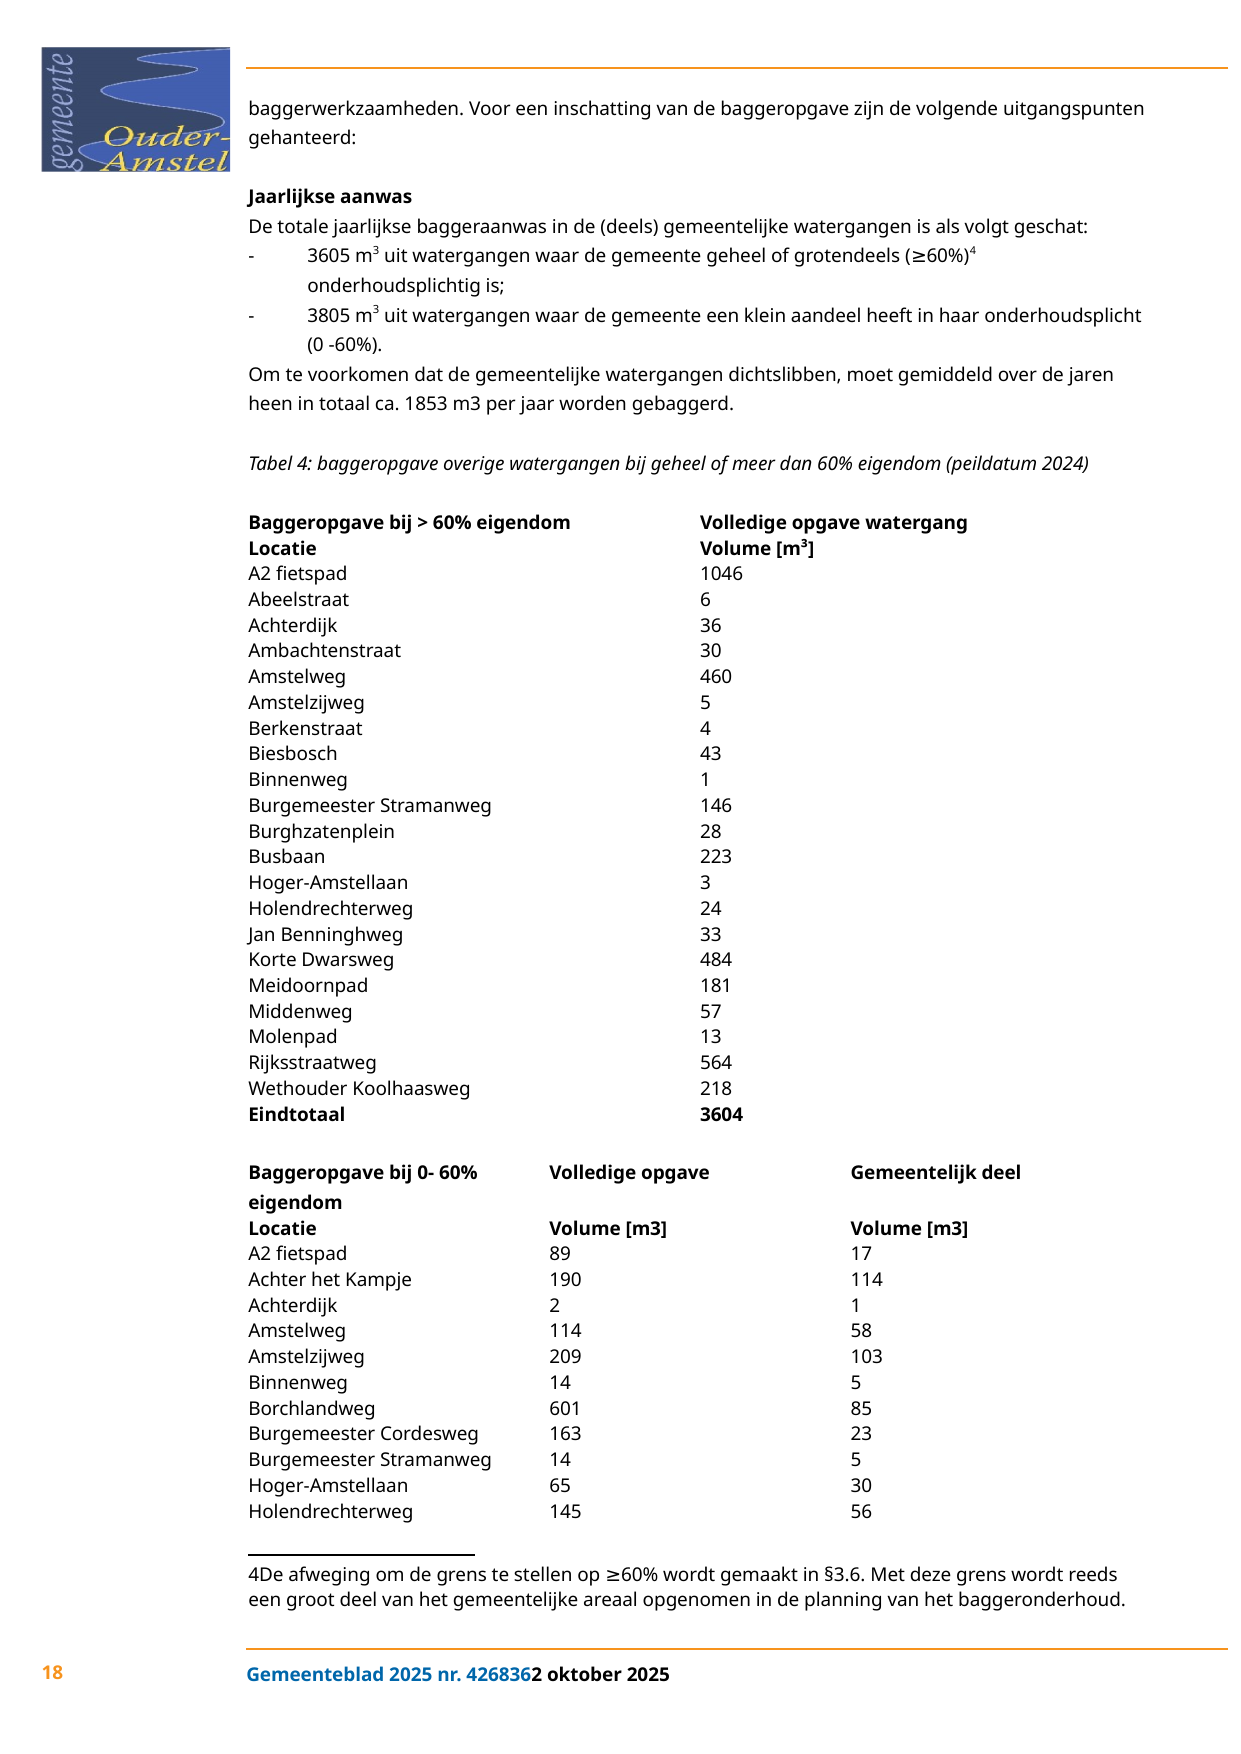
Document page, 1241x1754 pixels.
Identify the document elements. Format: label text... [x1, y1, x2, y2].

picture [41, 47, 231, 172]
table_cell 33 [700, 921, 1152, 946]
table_cell Volume [m³] [700, 535, 1152, 561]
table_cell 89 [549, 1241, 850, 1266]
table_cell Biesbosch [248, 741, 700, 766]
table_cell 23 [850, 1421, 1152, 1446]
table_cell Binnenweg [248, 766, 700, 792]
table_cell 5 [700, 689, 1152, 715]
table_cell 30 [850, 1472, 1152, 1498]
table_cell Binnenweg [248, 1369, 549, 1395]
table_cell Volume [m3] [850, 1215, 1152, 1241]
table_cell Middenweg [248, 998, 700, 1024]
table_cell Achterdijk [248, 612, 700, 638]
table_cell Molenpad [248, 1024, 700, 1049]
table_cell 1046 [700, 561, 1152, 586]
table_cell Amstelzijweg [248, 689, 700, 715]
table_cell Achterdijk [248, 1292, 549, 1318]
table_cell Korte Dwarsweg [248, 946, 700, 972]
table_cell 103 [850, 1344, 1152, 1369]
table_cell 3 [700, 869, 1152, 895]
table_cell Burgemeester Stramanweg [248, 792, 700, 818]
list De afweging om de grens te stellen op ≥60% wordt gemaakt in §3.6. Met deze grens wordt reeds een groot deel van het gemeentelijke areaal opgenomen in de planning van het baggeronderhoud. [248, 1561, 1152, 1612]
table_cell 3604 [700, 1101, 1152, 1127]
table_cell 223 [700, 844, 1152, 869]
table_cell A2 fietspad [248, 1241, 549, 1266]
table_header Baggeropgave bij > 60% eigendom [248, 509, 700, 535]
table_cell 1 [850, 1292, 1152, 1318]
table_cell 1 [700, 766, 1152, 792]
table_cell Wethouder Koolhaasweg [248, 1075, 700, 1101]
table_cell 85 [850, 1395, 1152, 1421]
table_cell 14 [549, 1369, 850, 1395]
table_header Gemeentelijk deel [850, 1160, 1152, 1215]
table_cell 58 [850, 1318, 1152, 1343]
table_cell 6 [700, 586, 1152, 612]
table_cell 14 [549, 1446, 850, 1472]
table_cell Holendrechterweg [248, 1498, 549, 1523]
table_cell Burgemeester Cordesweg [248, 1421, 549, 1446]
table_cell 209 [549, 1344, 850, 1369]
table_cell Hoger-Amstellaan [248, 1472, 549, 1498]
table_cell 145 [549, 1498, 850, 1523]
table_cell 30 [700, 638, 1152, 663]
table_header Volledige opgave watergang [700, 509, 1152, 535]
text Tabel 4: baggeropgave overige watergangen bij geheel of meer dan 60% eigendom (peildatum 2024) [248, 450, 1152, 476]
table_cell 57 [700, 998, 1152, 1024]
table_cell Ambachtenstraat [248, 638, 700, 663]
table_cell 146 [700, 792, 1152, 818]
table_cell 114 [850, 1266, 1152, 1292]
table_cell Volume [m3] [549, 1215, 850, 1241]
table_cell Burghzatenplein [248, 818, 700, 843]
table_cell Amstelzijweg [248, 1344, 549, 1369]
table_cell 65 [549, 1472, 850, 1498]
table_cell Hoger-Amstellaan [248, 869, 700, 895]
table_cell Meidoornpad [248, 972, 700, 998]
table_cell Amstelweg [248, 1318, 549, 1343]
table_cell Busbaan [248, 844, 700, 869]
table_cell 2 [549, 1292, 850, 1318]
text baggerwerkzaamheden. Voor een inschatting van de baggeropgave zijn de volgende uitgangspunten gehanteerd: [248, 95, 1152, 150]
table_cell Amstelweg [248, 664, 700, 689]
table_cell Locatie [248, 535, 700, 561]
table_cell 564 [700, 1049, 1152, 1075]
table_cell 114 [549, 1318, 850, 1343]
table_cell 460 [700, 664, 1152, 689]
table_cell Eindtotaal [248, 1101, 700, 1127]
table_cell 163 [549, 1421, 850, 1446]
table_cell 601 [549, 1395, 850, 1421]
table_cell Jan Benninghweg [248, 921, 700, 946]
table_cell Rijksstraatweg [248, 1049, 700, 1075]
table_cell 24 [700, 895, 1152, 921]
table_cell 36 [700, 612, 1152, 638]
table_cell 4 [700, 715, 1152, 741]
table_cell Holendrechterweg [248, 895, 700, 921]
table_cell 13 [700, 1024, 1152, 1049]
text Jaarlijkse aanwas [248, 183, 1152, 209]
table_cell 17 [850, 1241, 1152, 1266]
table_cell 5 [850, 1446, 1152, 1472]
table_header Baggeropgave bij 0- 60% eigendom [248, 1160, 549, 1215]
table_cell 43 [700, 741, 1152, 766]
table_cell 5 [850, 1369, 1152, 1395]
table_cell Abeelstraat [248, 586, 700, 612]
table_cell Locatie [248, 1215, 549, 1241]
table_cell Berkenstraat [248, 715, 700, 741]
table_cell 190 [549, 1266, 850, 1292]
table_cell 484 [700, 946, 1152, 972]
table_cell 56 [850, 1498, 1152, 1523]
table_cell A2 fietspad [248, 561, 700, 586]
list 3605 m3 uit watergangen waar de gemeente geheel of grotendeels (≥60%) onderhoudsplichtig is; [248, 243, 1152, 298]
table_cell Achter het Kampje [248, 1266, 549, 1292]
table_cell 181 [700, 972, 1152, 998]
table_cell Burgemeester Stramanweg [248, 1446, 549, 1472]
table_cell Borchlandweg [248, 1395, 549, 1421]
table_cell 218 [700, 1075, 1152, 1101]
list 3805 m3 uit watergangen waar de gemeente een klein aandeel heeft in haar onderhoudsplicht (0 -60%). [248, 302, 1152, 357]
table_header Volledige opgave [549, 1160, 850, 1215]
table_cell 28 [700, 818, 1152, 843]
text De totale jaarlijkse baggeraanwas in de (deels) gemeentelijke watergangen is als volgt geschat: [248, 213, 1152, 239]
text Om te voorkomen dat de gemeentelijke watergangen dichtslibben, moet gemiddeld over de jaren heen in totaal ca. 1853 m3 per jaar worden gebaggerd. [248, 361, 1152, 416]
